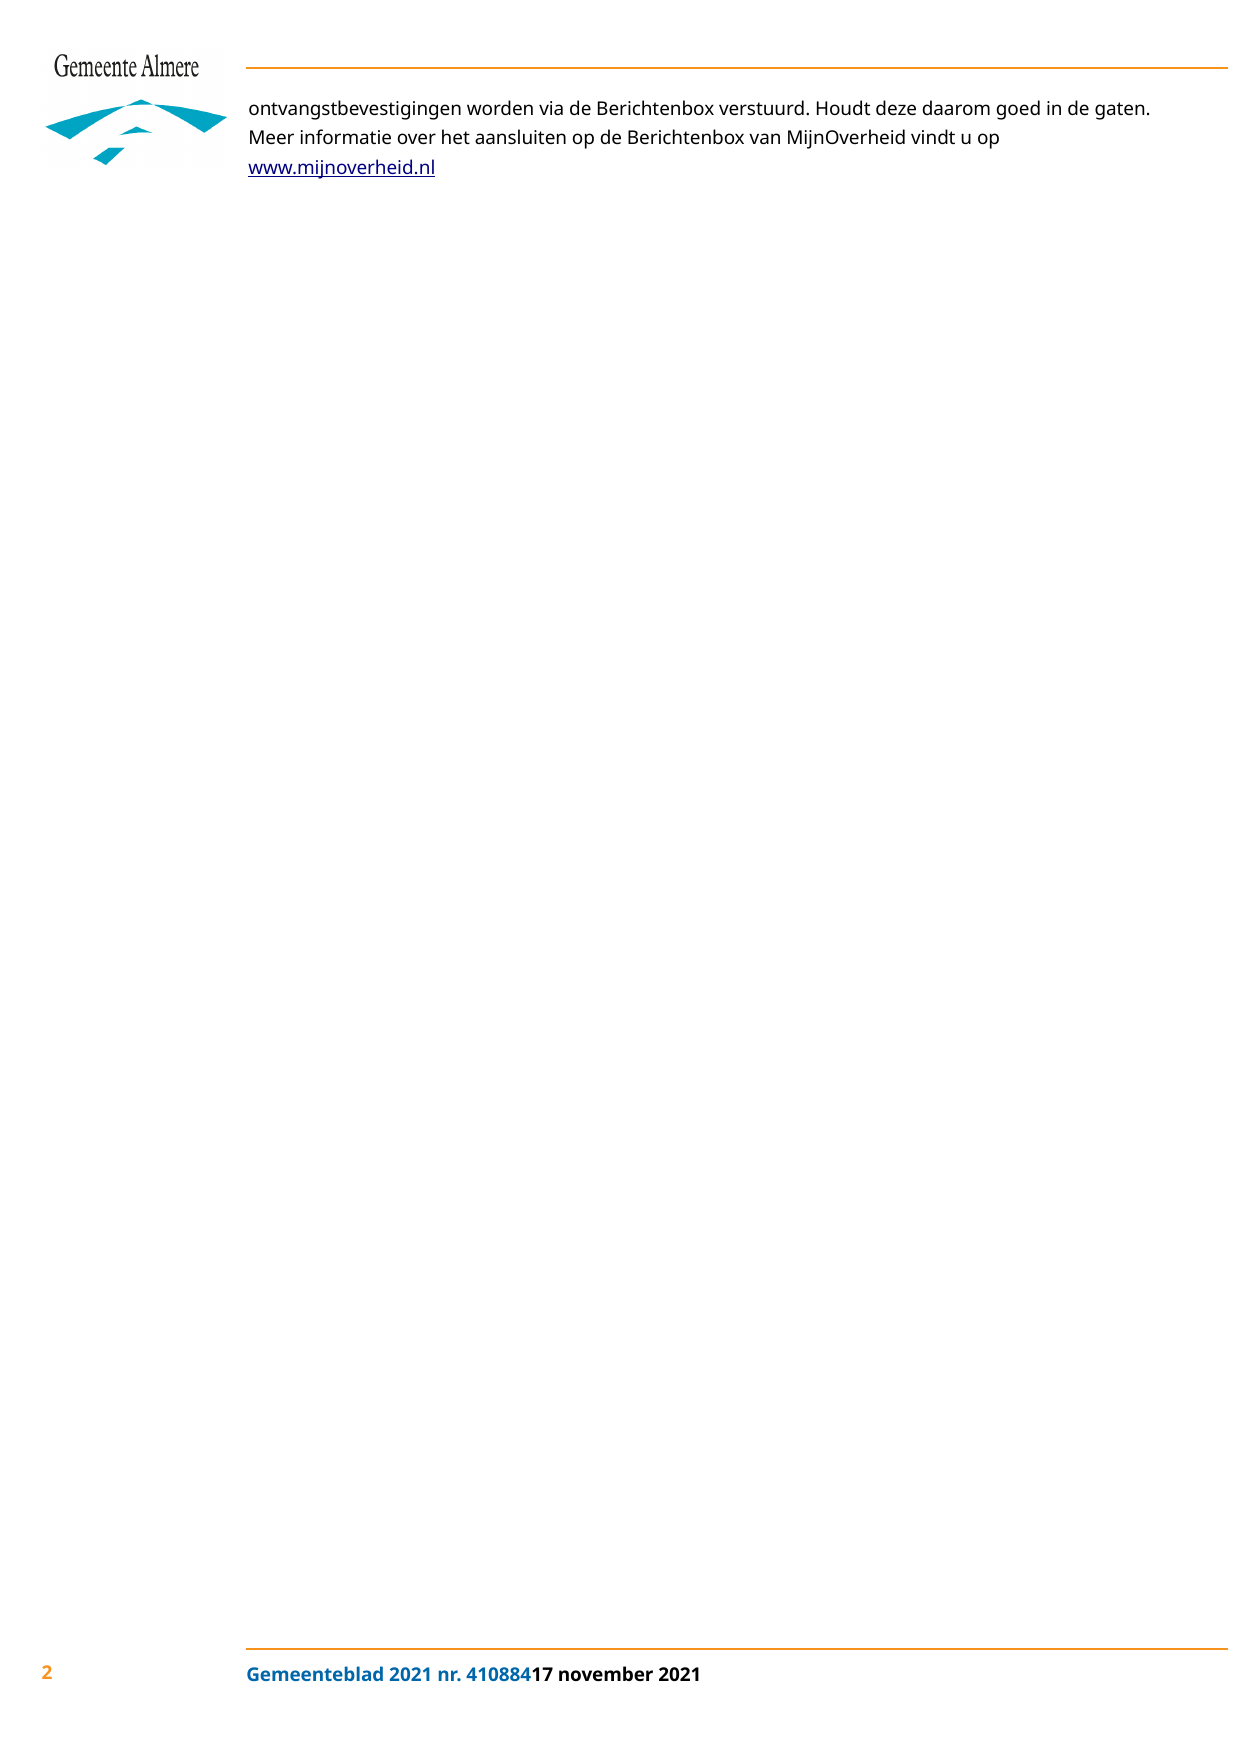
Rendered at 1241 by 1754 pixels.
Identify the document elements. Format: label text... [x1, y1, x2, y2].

picture [41, 47, 231, 172]
text ontvangstbevestigingen worden via de Berichtenbox verstuurd. Houdt deze daarom goed in de gaten. Meer informatie over het aansluiten op de Berichtenbox van MijnOverheid vindt u op www.mijnoverheid.nl [248, 95, 1152, 180]
